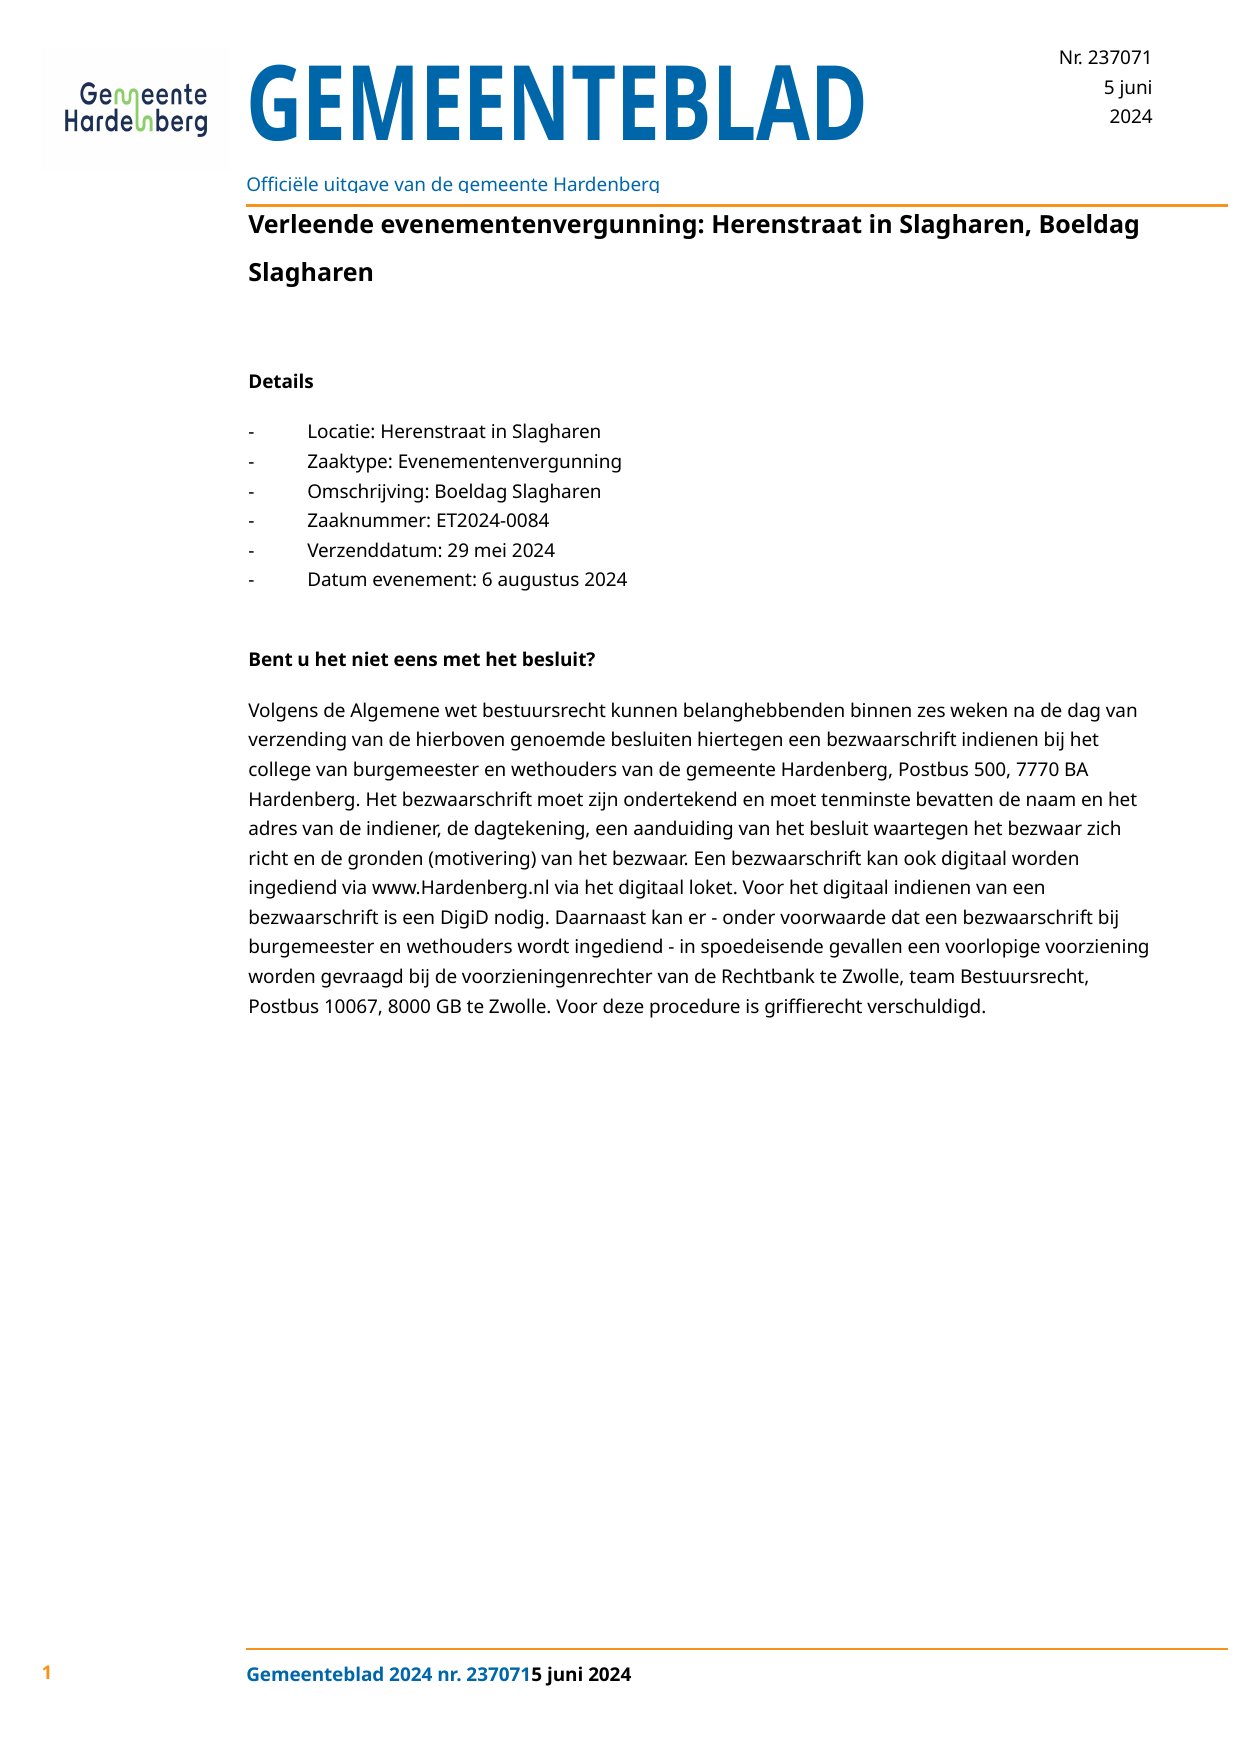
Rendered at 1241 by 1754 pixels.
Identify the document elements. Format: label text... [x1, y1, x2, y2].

picture [41, 47, 231, 172]
list Omschrijving: Boeldag Slagharen [248, 478, 1152, 504]
text Verleende evenementenvergunning: Herenstraat in Slagharen, Boeldag Slagharen [248, 207, 1152, 288]
list Zaaknummer: ET2024-0084 [248, 507, 1152, 533]
text Details [248, 368, 1152, 394]
list Zaaktype: Evenementenvergunning [248, 448, 1152, 474]
text Volgens de Algemene wet bestuursrecht kunnen belanghebbenden binnen zes weken na de dag van verzending van de hierboven genoemde besluiten hiertegen een bezwaarschrift indienen bij het college van burgemeester en wethouders van de gemeente Hardenberg, Postbus 500, 7770 BA Hardenberg. Het bezwaarschrift moet zijn ondertekend en moet tenminste bevatten de naam en het adres van de indiener, de dagtekening, een aanduiding van het besluit waartegen het bezwaar zich richt en de gronden (motivering) van het bezwaar. Een bezwaarschrift kan ook digitaal worden ingediend via www.Hardenberg.nl via het digitaal loket. Voor het digitaal indienen van een bezwaarschrift is een DigiD nodig. Daarnaast kan er - onder voorwaarde dat een bezwaarschrift bij burgemeester en wethouders wordt ingediend - in spoedeisende gevallen een voorlopige voorziening worden gevraagd bij de voorzieningenrechter van de Rechtbank te Zwolle, team Bestuursrecht, Postbus 10067, 8000 GB te Zwolle. Voor deze procedure is griffierecht verschuldigd. [248, 697, 1152, 1019]
list Locatie: Herenstraat in Slagharen [248, 419, 1152, 444]
list Verzenddatum: 29 mei 2024 [248, 537, 1152, 563]
text Bent u het niet eens met het besluit? [248, 647, 1152, 672]
list Datum evenement: 6 augustus 2024 [248, 567, 1152, 592]
